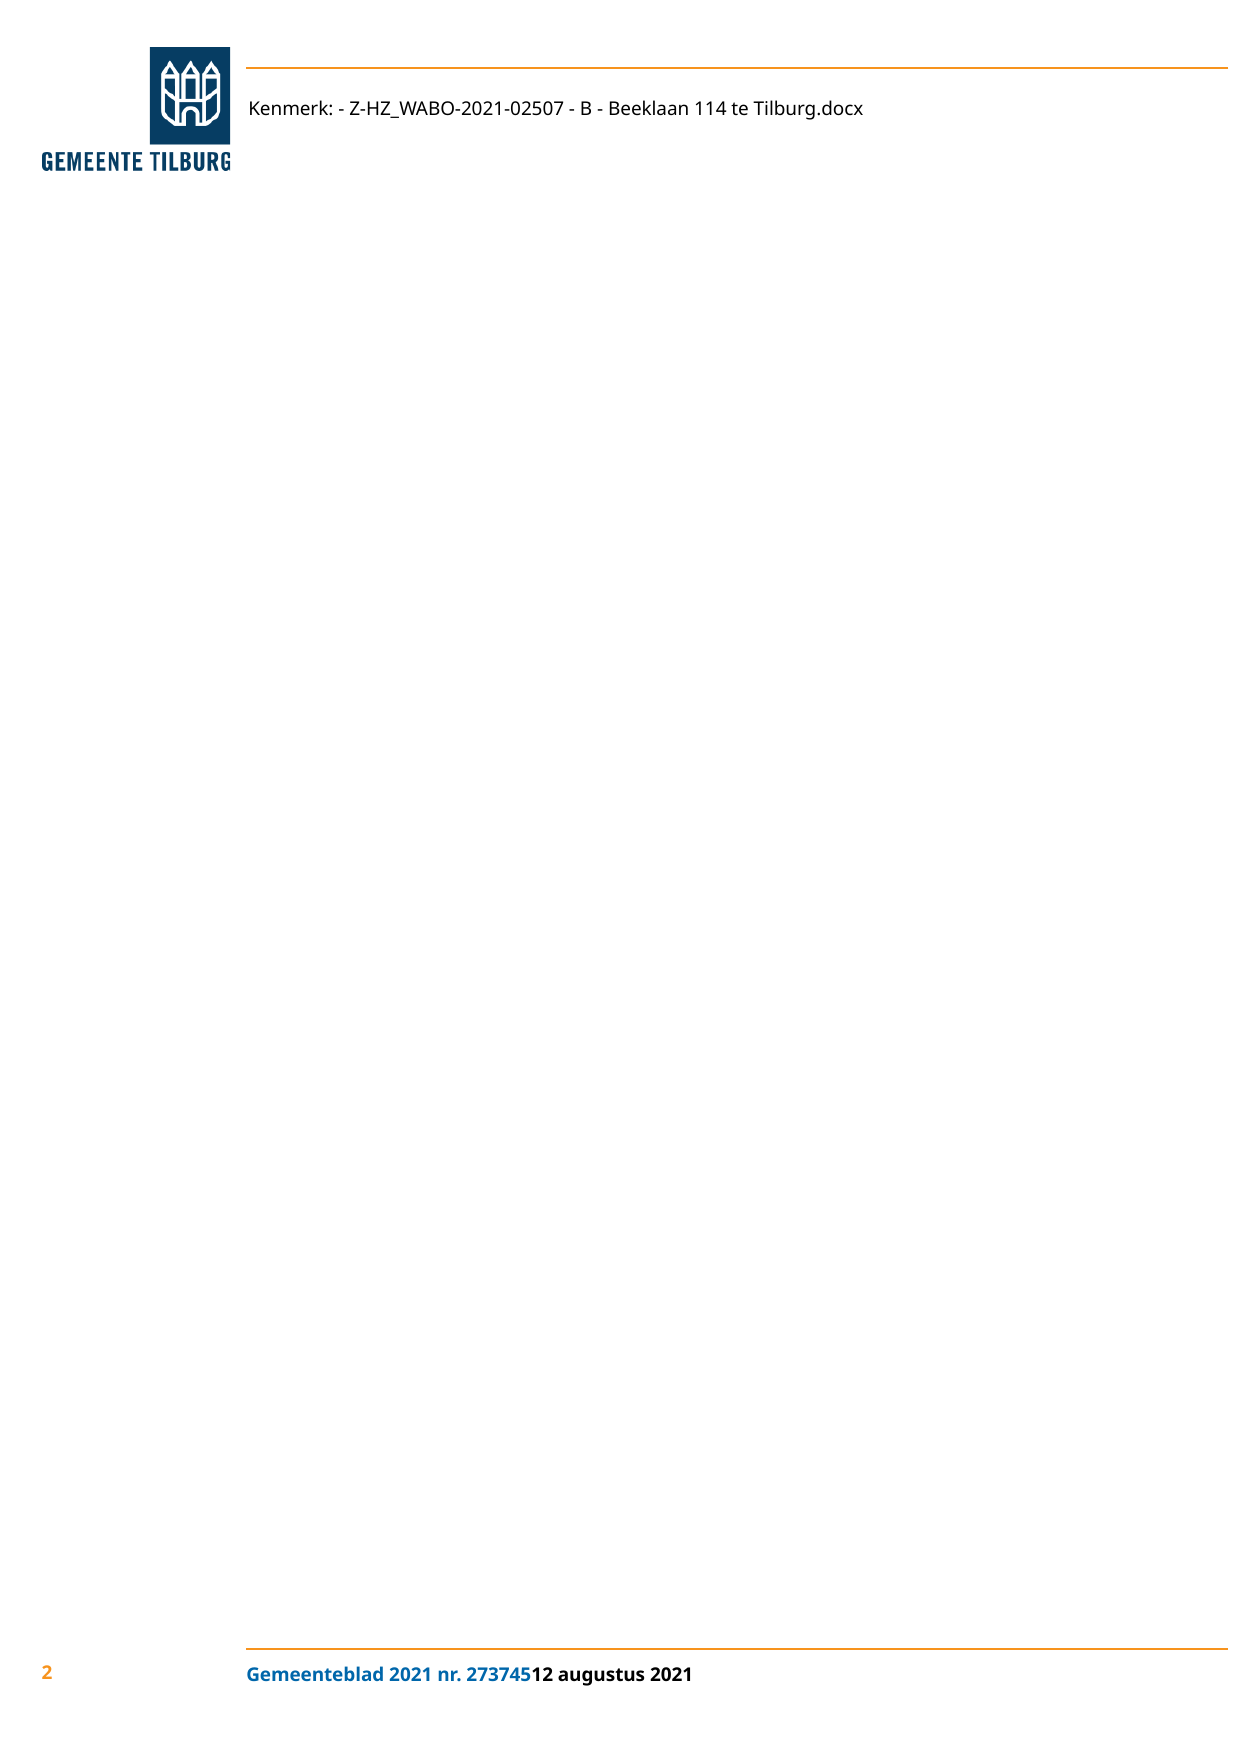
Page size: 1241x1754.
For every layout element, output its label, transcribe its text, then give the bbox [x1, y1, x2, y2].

text Kenmerk: - Z-HZ_WABO-2021-02507 - B - Beeklaan 114 te Tilburg.docx [248, 95, 1152, 121]
picture [41, 47, 231, 172]
